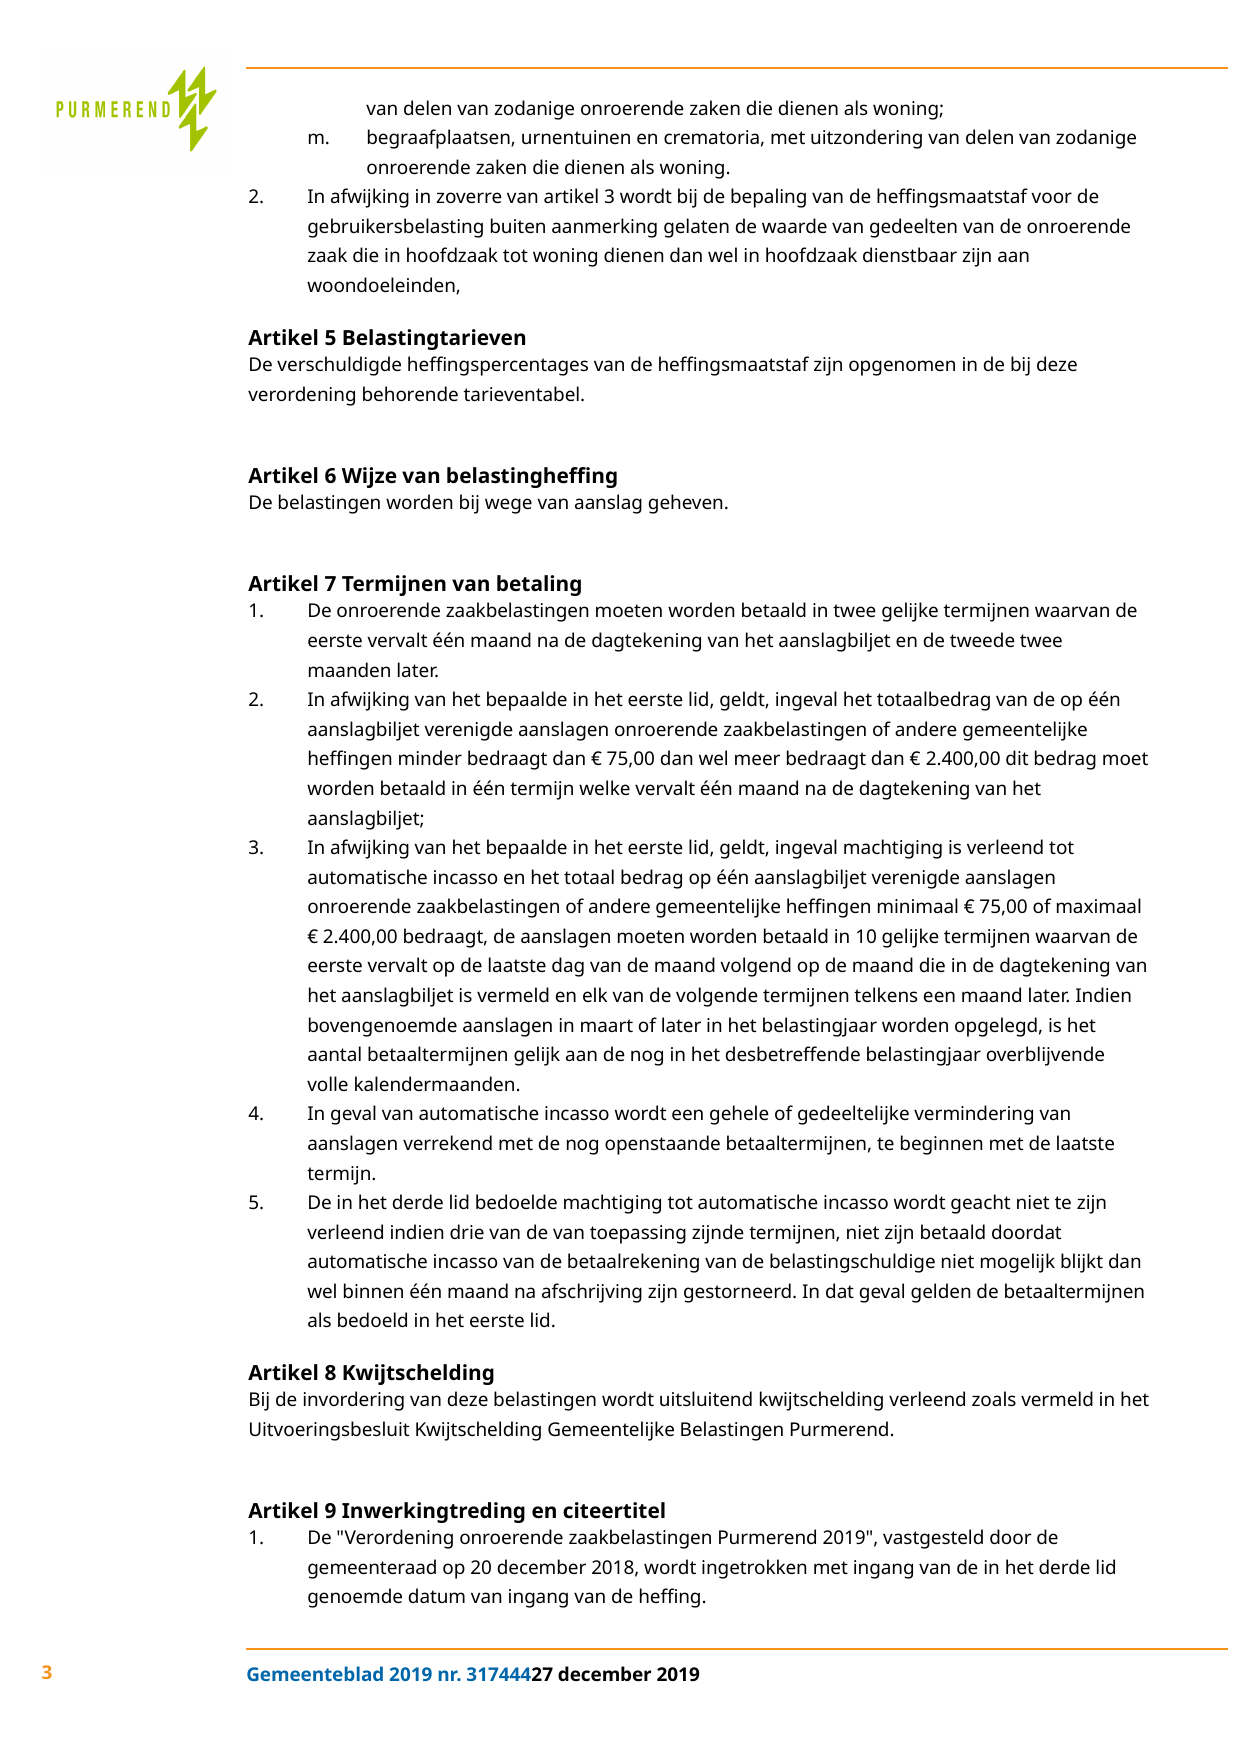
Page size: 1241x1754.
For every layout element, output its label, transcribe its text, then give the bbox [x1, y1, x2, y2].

list van delen van zodanige onroerende zaken die dienen als woning; [307, 95, 1152, 121]
list De "Verordening onroerende zaakbelastingen Purmerend 2019", vastgesteld door de gemeenteraad op 20 december 2018, wordt ingetrokken met ingang van de in het derde lid genoemde datum van ingang van de heffing. [248, 1524, 1152, 1609]
text De belastingen worden bij wege van aanslag geheven. [248, 489, 1152, 515]
list De onroerende zaakbelastingen moeten worden betaald in twee gelijke termijnen waarvan de eerste vervalt één maand na de dagtekening van het aanslagbiljet en de tweede twee maanden later. [248, 598, 1152, 682]
text Artikel 5 Belastingtarieven [248, 323, 1152, 351]
text Artikel 7 Termijnen van betaling [248, 569, 1152, 598]
list In afwijking in zoverre van artikel 3 wordt bij de bepaling van de heffingsmaatstaf voor de gebruikersbelasting buiten aanmerking gelaten de waarde van gedeelten van de onroerende zaak die in hoofdzaak tot woning dienen dan wel in hoofdzaak dienstbaar zijn aan woondoeleinden, [248, 183, 1152, 298]
text Artikel 8 Kwijtschelding [248, 1358, 1152, 1386]
picture [41, 47, 231, 172]
list begraafplaatsen, urnentuinen en crematoria, met uitzondering van delen van zodanige onroerende zaken die dienen als woning. [307, 124, 1152, 180]
list In geval van automatische incasso wordt een gehele of gedeeltelijke vermindering van aanslagen verrekend met de nog openstaande betaaltermijnen, te beginnen met de laatste termijn. [248, 1101, 1152, 1185]
text Artikel 6 Wijze van belastingheffing [248, 461, 1152, 489]
list De in het derde lid bedoelde machtiging tot automatische incasso wordt geacht niet te zijn verleend indien drie van de van toepassing zijnde termijnen, niet zijn betaald doordat automatische incasso van de betaalrekening van de belastingschuldige niet mogelijk blijkt dan wel binnen één maand na afschrijving zijn gestorneerd. In dat geval gelden de betaaltermijnen als bedoeld in het eerste lid. [248, 1189, 1152, 1333]
list In afwijking van het bepaalde in het eerste lid, geldt, ingeval machtiging is verleend tot automatische incasso en het totaal bedrag op één aanslagbiljet verenigde aanslagen onroerende zaakbelastingen of andere gemeentelijke heffingen minimaal € 75,00 of maximaal € 2.400,00 bedraagt, de aanslagen moeten worden betaald in 10 gelijke termijnen waarvan de eerste vervalt op de laatste dag van de maand volgend op de maand die in de dagtekening van het aanslagbiljet is vermeld en elk van de volgende termijnen telkens een maand later. Indien bovengenoemde aanslagen in maart of later in het belastingjaar worden opgelegd, is het aantal betaaltermijnen gelijk aan de nog in het desbetreffende belastingjaar overblijvende volle kalendermaanden. [248, 834, 1152, 1097]
text Bij de invordering van deze belastingen wordt uitsluitend kwijtschelding verleend zoals vermeld in het Uitvoeringsbesluit Kwijtschelding Gemeentelijke Belastingen Purmerend. [248, 1386, 1152, 1442]
text De verschuldigde heffingspercentages van de heffingsmaatstaf zijn opgenomen in de bij deze verordening behorende tarieventabel. [248, 351, 1152, 406]
list In afwijking van het bepaalde in het eerste lid, geldt, ingeval het totaalbedrag van de op één aanslagbiljet verenigde aanslagen onroerende zaakbelastingen of andere gemeentelijke heffingen minder bedraagt dan € 75,00 dan wel meer bedraagt dan € 2.400,00 dit bedrag moet worden betaald in één termijn welke vervalt één maand na de dagtekening van het aanslagbiljet; [248, 686, 1152, 830]
text Artikel 9 Inwerkingtreding en citeertitel [248, 1496, 1152, 1524]
